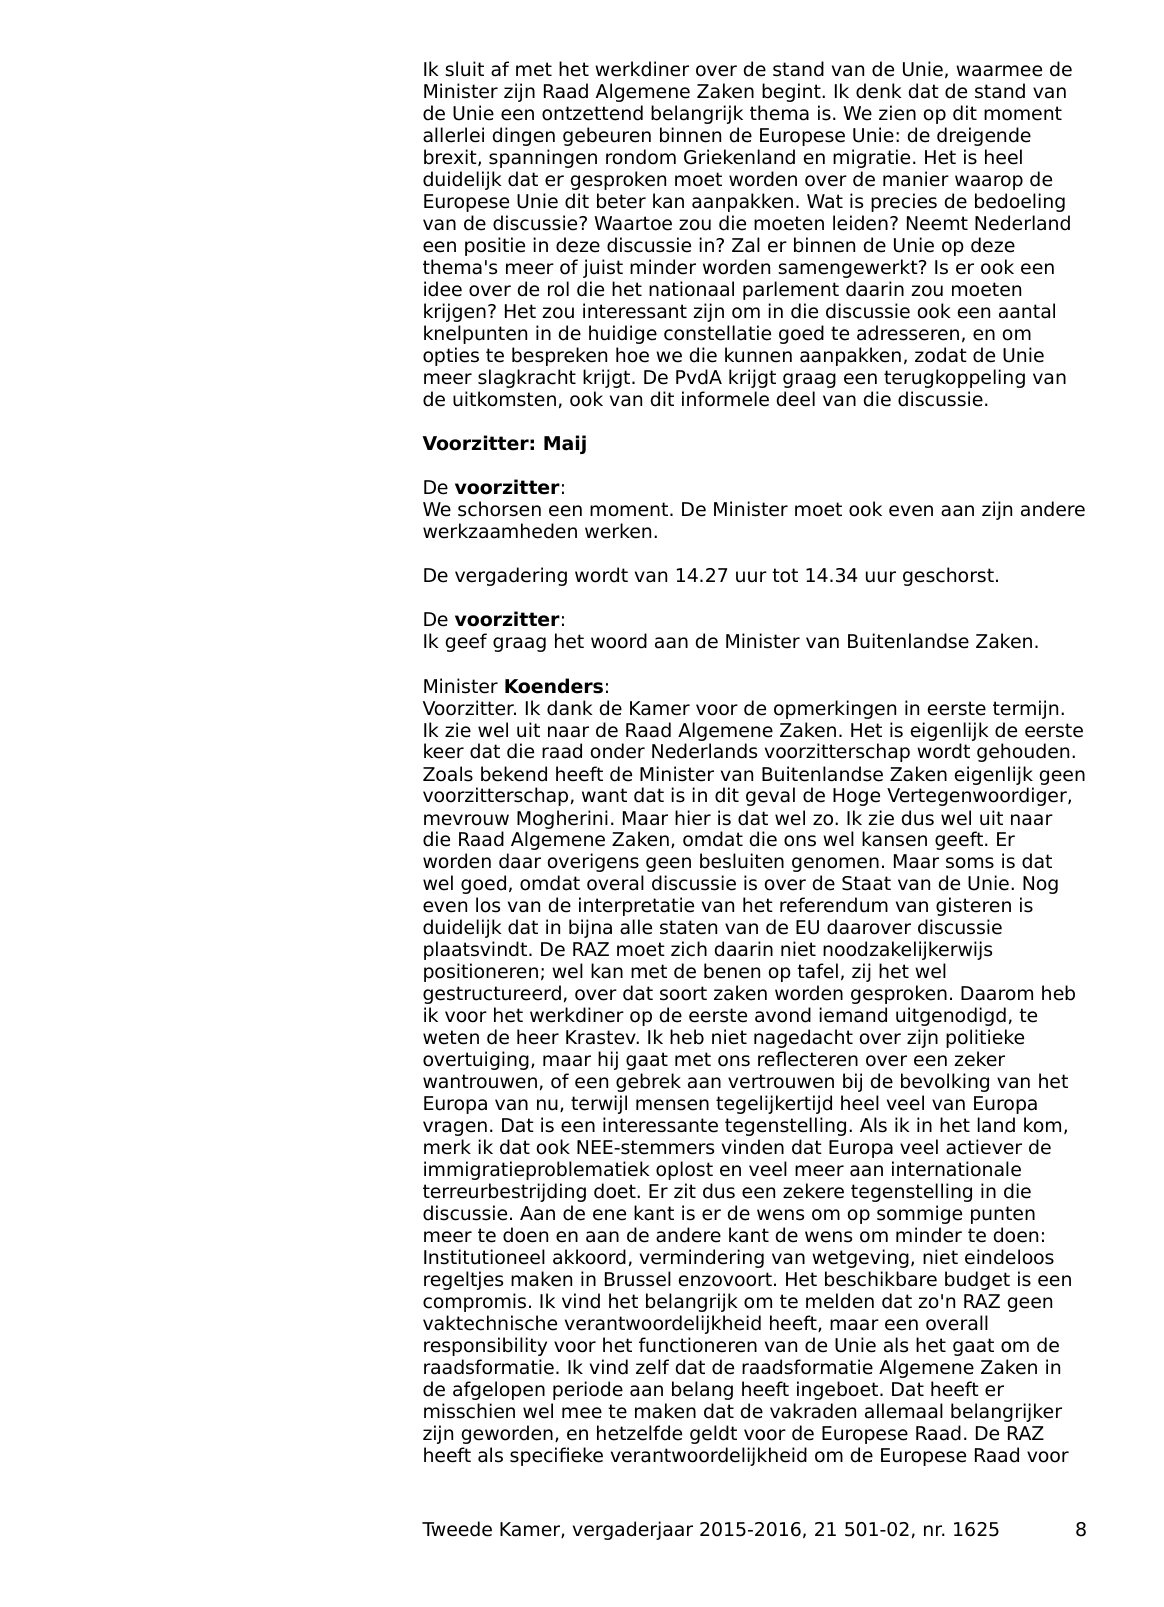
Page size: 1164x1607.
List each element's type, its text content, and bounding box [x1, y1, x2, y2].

text Voorzitter. Ik dank de Kamer voor de opmerkingen in eerste termijn. Ik zie wel uit naar de Raad Algemene Zaken. Het is eigenlijk de eerste keer dat die raad onder Nederlands voorzitterschap wordt gehouden. Zoals bekend heeft de Minister van Buitenlandse Zaken eigenlijk geen voorzitterschap, want dat is in dit geval de Hoge Vertegenwoordiger, mevrouw Mogherini. Maar hier is dat wel zo. Ik zie dus wel uit naar die Raad Algemene Zaken, omdat die ons wel kansen geeft. Er worden daar overigens geen besluiten genomen. Maar soms is dat wel goed, omdat overal discussie is over de Staat van de Unie. Nog even los van de interpretatie van het referendum van gisteren is duidelijk dat in bijna alle staten van de EU daarover discussie plaatsvindt. De RAZ moet zich daarin niet noodzakelijkerwijs positioneren; wel kan met de benen op tafel, zij het wel gestructureerd, over dat soort zaken worden gesproken. Daarom heb ik voor het werkdiner op de eerste avond iemand uitgenodigd, te weten de heer Krastev. Ik heb niet nagedacht over zijn politieke overtuiging, maar hij gaat met ons reflecteren over een zeker wantrouwen, of een gebrek aan vertrouwen bij de bevolking van het Europa van nu, terwijl mensen tegelijkertijd heel veel van Europa vragen. Dat is een interessante tegenstelling. Als ik in het land kom, merk ik dat ook NEE-stemmers vinden dat Europa veel actiever de immigratieproblematiek oplost en veel meer aan internationale terreurbestrijding doet. Er zit dus een zekere tegenstelling in die discussie. Aan de ene kant is er de wens om op sommige punten meer te doen en aan de andere kant de wens om minder te doen: Institutioneel akkoord, vermindering van wetgeving, niet eindeloos regeltjes maken in Brussel enzovoort. Het beschikbare budget is een compromis. Ik vind het belangrijk om te melden dat zo'n RAZ geen vaktechnische verantwoordelijkheid heeft, maar een overall responsibility voor het functioneren van de Unie als het gaat om de raadsformatie. Ik vind zelf dat de raadsformatie Algemene Zaken in de afgelopen periode aan belang heeft ingeboet. Dat heeft er misschien wel mee te maken dat de vakraden allemaal belangrijker zijn geworden, en hetzelfde geldt voor de Europese Raad. De RAZ heeft als specifieke verantwoordelijkheid om de Europese Raad voor [422, 697, 1087, 1467]
text De voorzitter: [422, 609, 1087, 631]
text De vergadering wordt van 14.27 uur tot 14.34 uur geschorst. [422, 565, 1087, 587]
text Ik sluit af met het werkdiner over de stand van de Unie, waarmee de Minister zijn Raad Algemene Zaken begint. Ik denk dat de stand van de Unie een ontzettend belangrijk thema is. We zien op dit moment allerlei dingen gebeuren binnen de Europese Unie: de dreigende brexit, spanningen rondom Griekenland en migratie. Het is heel duidelijk dat er gesproken moet worden over de manier waarop de Europese Unie dit beter kan aanpakken. Wat is precies de bedoeling van de discussie? Waartoe zou die moeten leiden? Neemt Nederland een positie in deze discussie in? Zal er binnen de Unie op deze thema's meer of juist minder worden samengewerkt? Is er ook een idee over de rol die het nationaal parlement daarin zou moeten krijgen? Het zou interessant zijn om in die discussie ook een aantal knelpunten in de huidige constellatie goed te adresseren, en om opties te bespreken hoe we die kunnen aanpakken, zodat de Unie meer slagkracht krijgt. De PvdA krijgt graag een terugkoppeling van de uitkomsten, ook van dit informele deel van die discussie. [422, 59, 1087, 411]
text We schorsen een moment. De Minister moet ook even aan zijn andere werkzaamheden werken. [422, 499, 1087, 543]
text Ik geef graag het woord aan de Minister van Buitenlandse Zaken. [422, 631, 1087, 653]
text De voorzitter: [422, 477, 1087, 499]
text Minister Koenders: [422, 676, 1087, 697]
subtitle Voorzitter: Maij [422, 433, 1087, 455]
